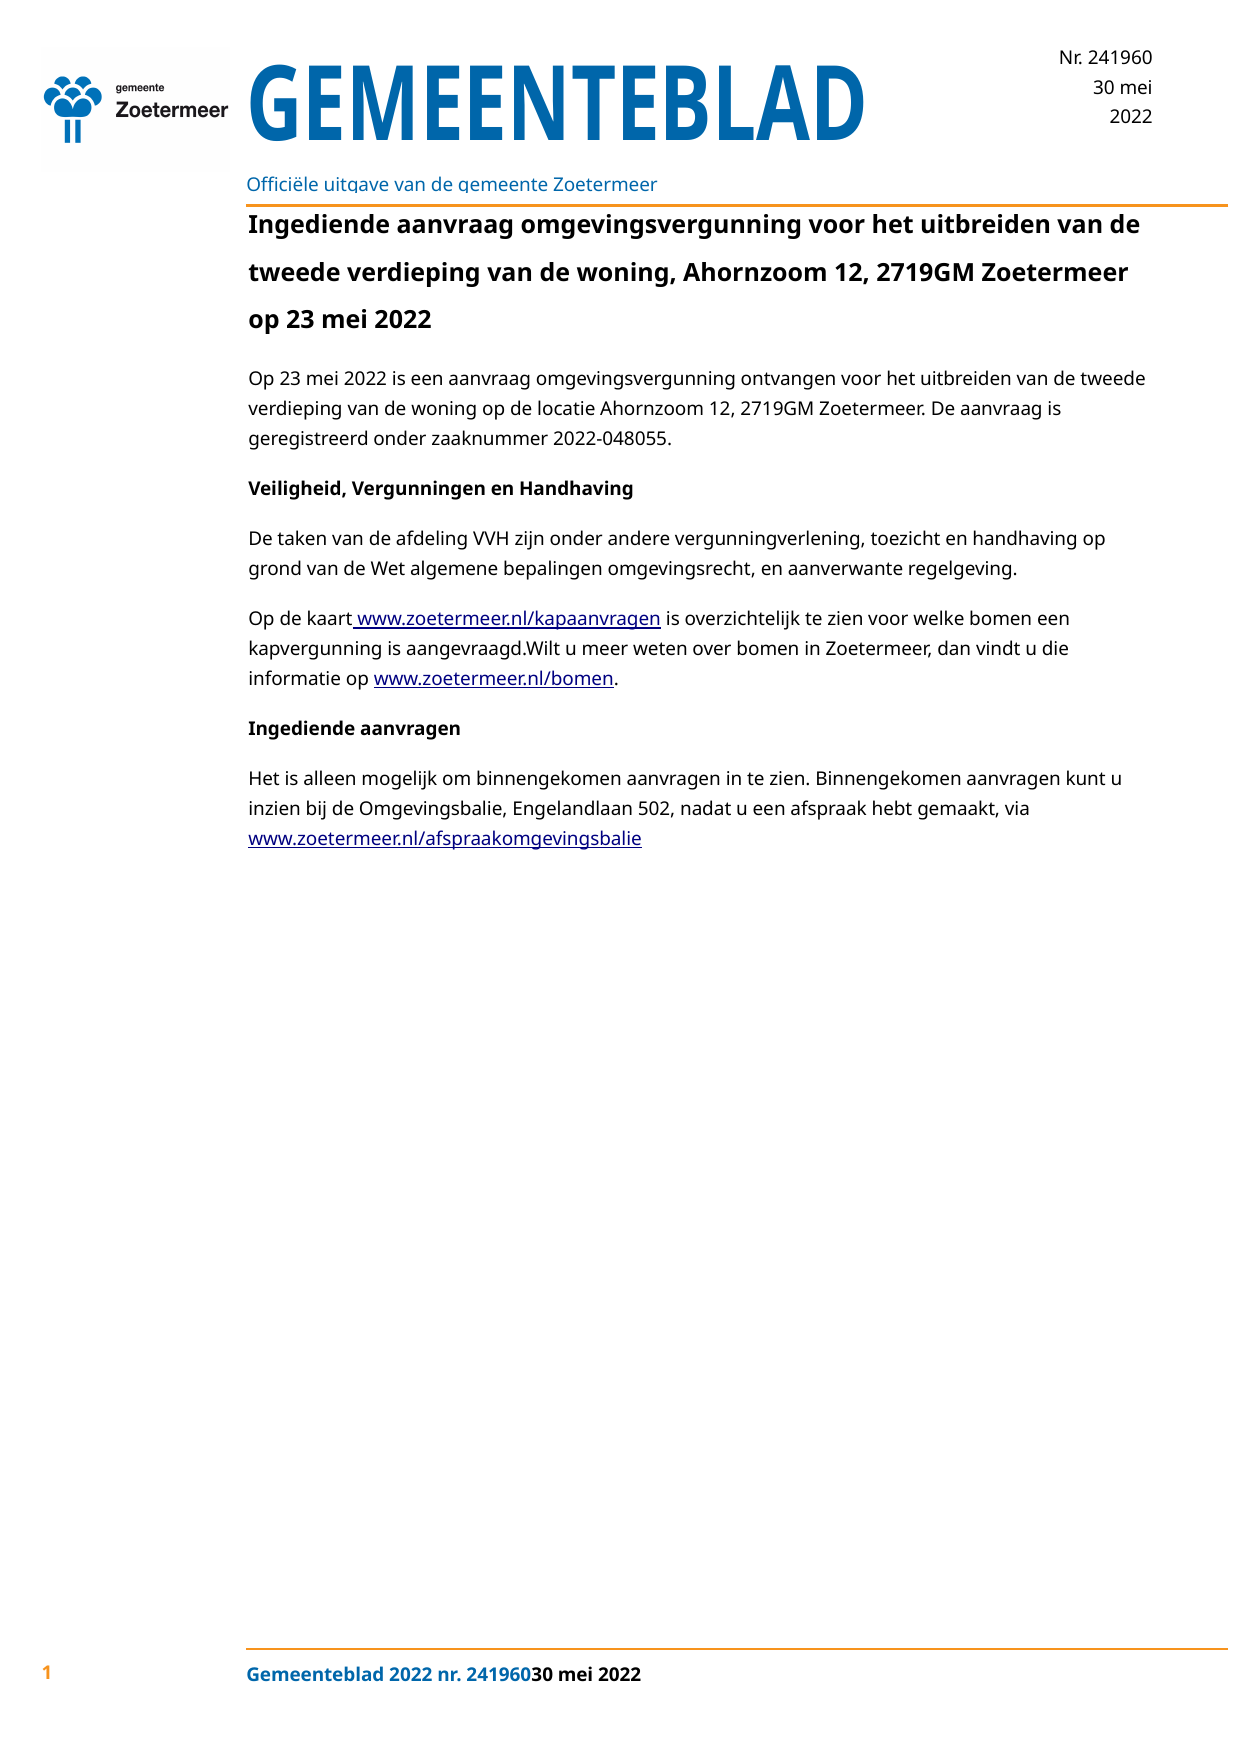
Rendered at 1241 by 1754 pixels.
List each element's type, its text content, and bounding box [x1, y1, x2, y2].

text Op de kaart www.zoetermeer.nl/kapaanvragen is overzichtelijk te zien voor welke bomen een kapvergunning is aangevraagd.Wilt u meer weten over bomen in Zoetermeer, dan vindt u die informatie op www.zoetermeer.nl/bomen. [248, 606, 1152, 690]
text Het is alleen mogelijk om binnengekomen aanvragen in te zien. Binnengekomen aanvragen kunt u inzien bij de Omgevingsbalie, Engelandlaan 502, nadat u een afspraak hebt gemaakt, via www.zoetermeer.nl/afspraakomgevingsbalie [248, 766, 1152, 850]
text Ingediende aanvragen [248, 715, 1152, 741]
text Op 23 mei 2022 is een aanvraag omgevingsvergunning ontvangen voor het uitbreiden van de tweede verdieping van de woning op de locatie Ahornzoom 12, 2719GM Zoetermeer. De aanvraag is geregistreerd onder zaaknummer 2022-048055. [248, 366, 1152, 450]
text Veiligheid, Vergunningen en Handhaving [248, 475, 1152, 501]
picture [41, 47, 231, 172]
text De taken van de afdeling VVH zijn onder andere vergunningverlening, toezicht en handhaving op grond van de Wet algemene bepalingen omgevingsrecht, en aanverwante regelgeving. [248, 526, 1152, 581]
text Ingediende aanvraag omgevingsvergunning voor het uitbreiden van de tweede verdieping van de woning, Ahornzoom 12, 2719GM Zoetermeer op 23 mei 2022 [248, 207, 1152, 336]
